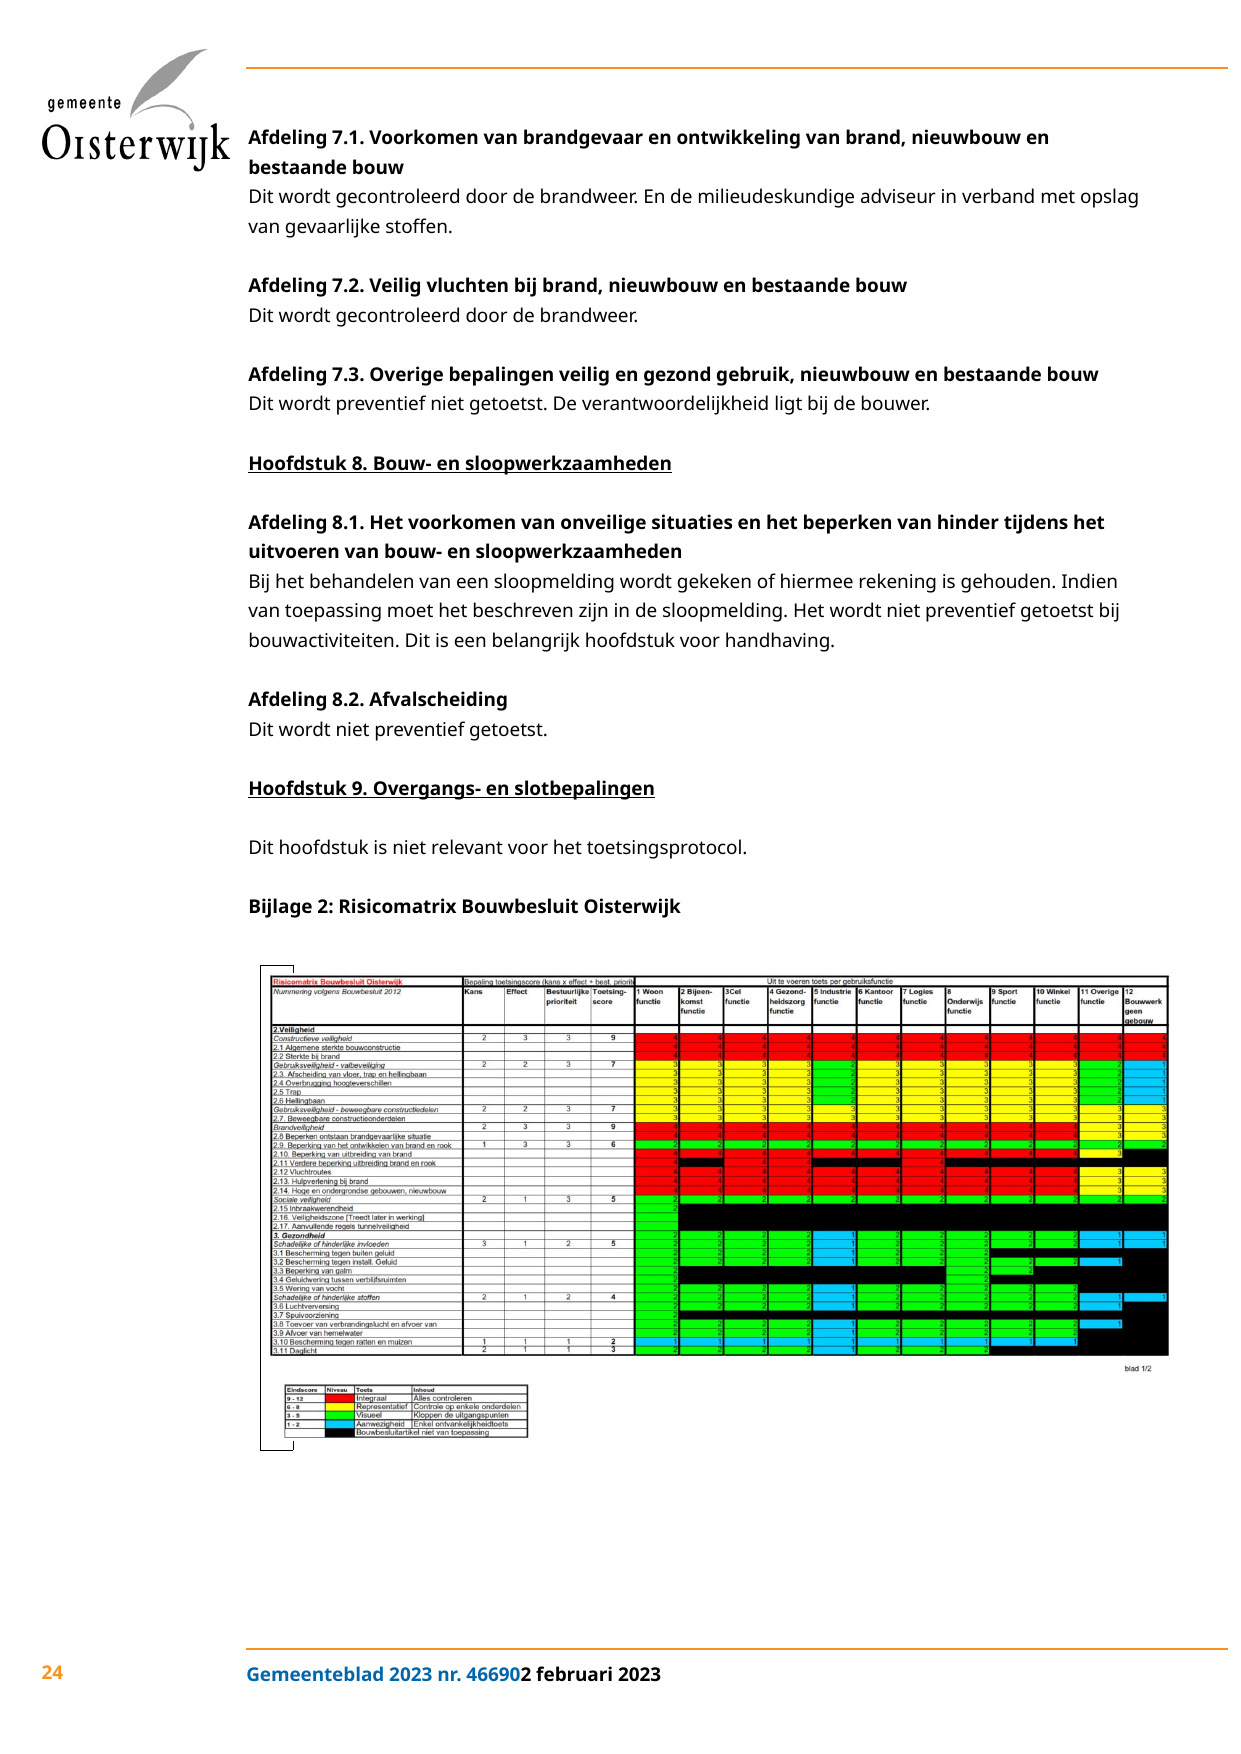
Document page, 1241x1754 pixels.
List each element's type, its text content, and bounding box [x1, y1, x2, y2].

text Afdeling 7.3. Overige bepalingen veilig en gezond gebruik, nieuwbouw en bestaande bouw [248, 361, 1152, 387]
text Bij het behandelen van een sloopmelding wordt gekeken of hiermee rekening is gehouden. Indien van toepassing moet het beschreven zijn in de sloopmelding. Het wordt niet preventief getoetst bij bouwactiviteiten. Dit is een belangrijk hoofdstuk voor handhaving. [248, 568, 1152, 653]
text Afdeling 8.1. Het voorkomen van onveilige situaties en het beperken van hinder tijdens het uitvoeren van bouw- en sloopwerkzaamheden [248, 509, 1152, 564]
text Hoofdstuk 8. Bouw- en sloopwerkzaamheden [248, 450, 1152, 476]
text Dit wordt gecontroleerd door de brandweer. [248, 302, 1152, 328]
text Bijlage 2: Risicomatrix Bouwbesluit Oisterwijk [248, 893, 1152, 919]
text Afdeling 8.2. Afvalscheiding [248, 686, 1152, 712]
picture [41, 47, 231, 172]
picture [268, 973, 1173, 1441]
text Afdeling 7.2. Veilig vluchten bij brand, nieuwbouw en bestaande bouw [248, 272, 1152, 298]
text Afdeling 7.1. Voorkomen van brandgevaar en ontwikkeling van brand, nieuwbouw en bestaande bouw [248, 124, 1152, 180]
text Hoofdstuk 9. Overgangs- en slotbepalingen [248, 775, 1152, 801]
text Dit wordt preventief niet getoetst. De verantwoordelijkheid ligt bij de bouwer. [248, 391, 1152, 416]
text Dit wordt niet preventief getoetst. [248, 716, 1152, 742]
text Dit hoofdstuk is niet relevant voor het toetsingsprotocol. [248, 834, 1152, 860]
text Dit wordt gecontroleerd door de brandweer. En de milieudeskundige adviseur in verband met opslag van gevaarlijke stoffen. [248, 183, 1152, 239]
